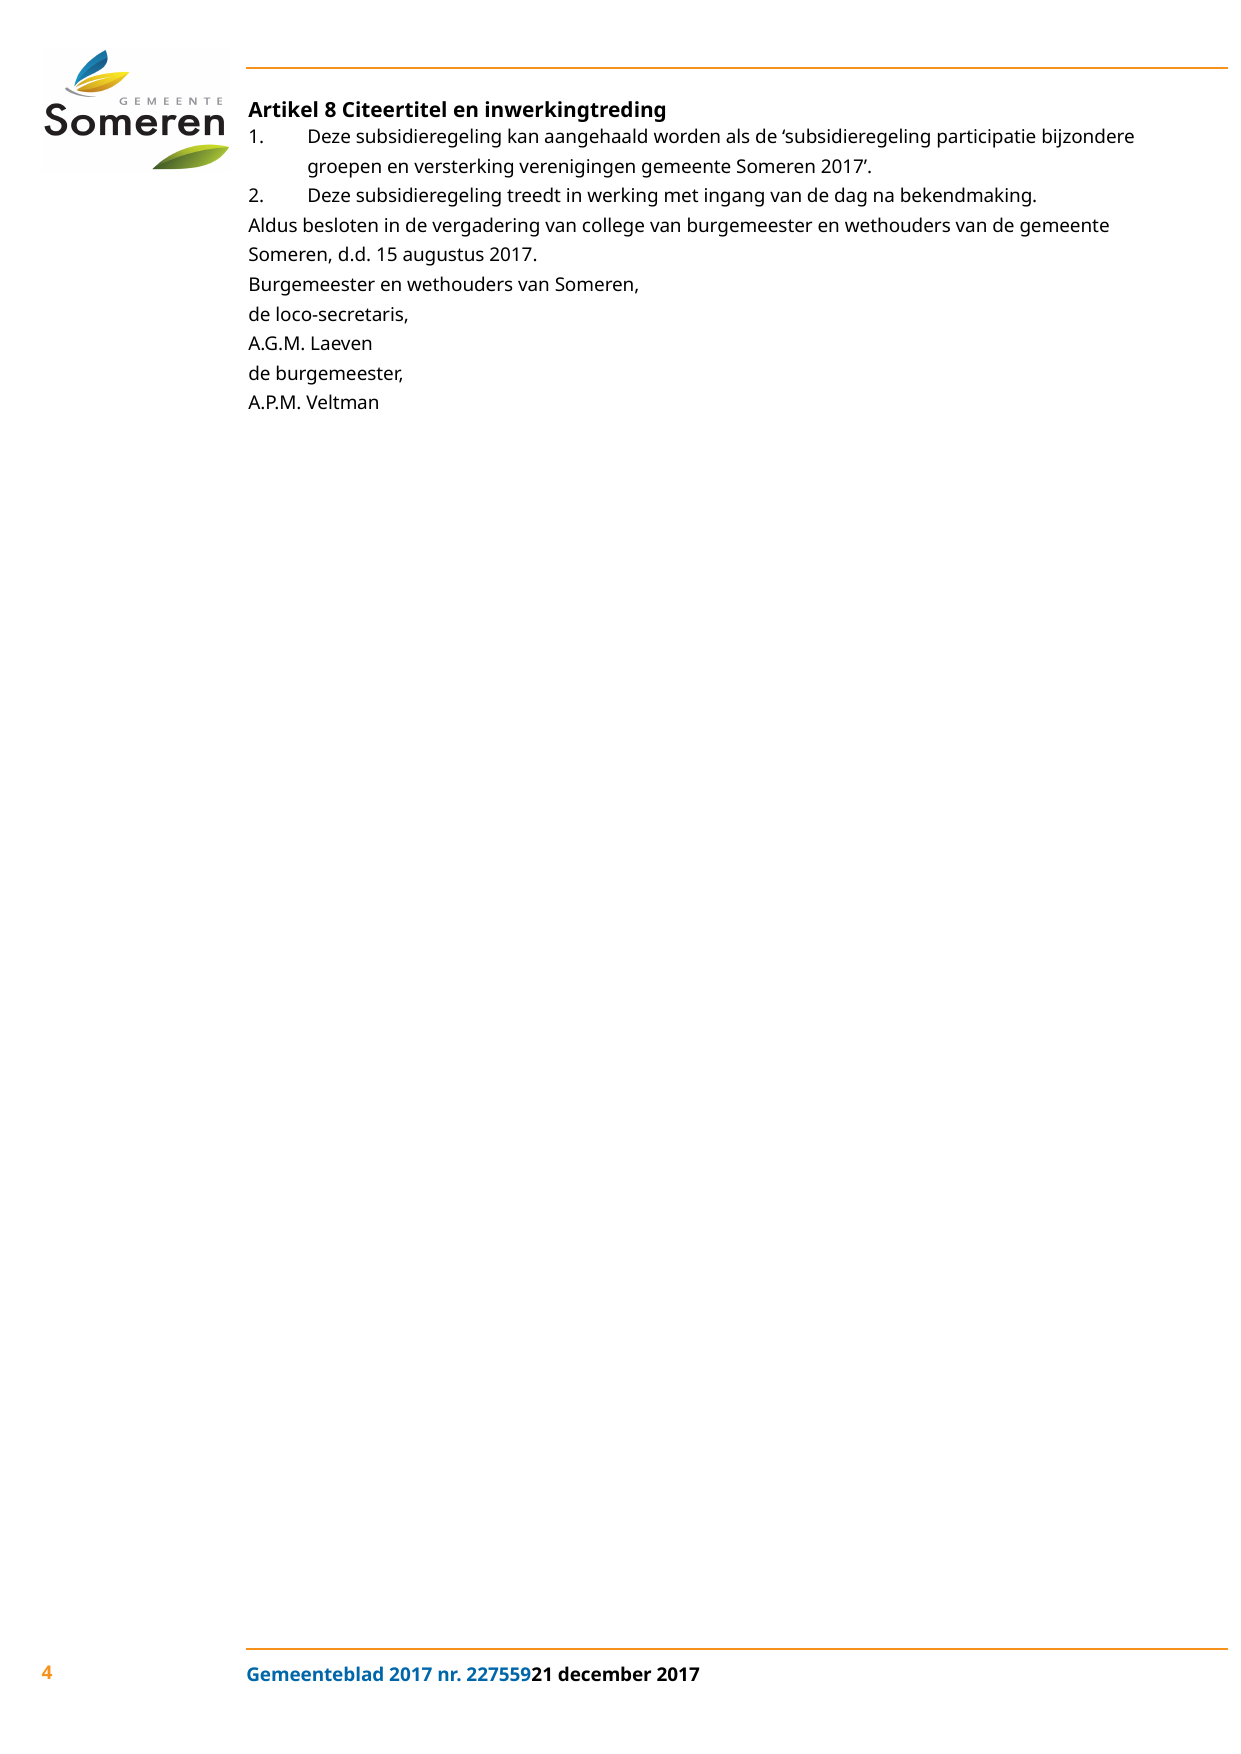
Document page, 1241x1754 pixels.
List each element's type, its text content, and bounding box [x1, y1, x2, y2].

list Deze subsidieregeling kan aangehaald worden als de ‘subsidieregeling participatie bijzondere groepen en versterking verenigingen gemeente Someren 2017’. [248, 123, 1152, 178]
text de burgemeester, [248, 360, 1152, 386]
picture [41, 47, 231, 172]
text Artikel 8 Citeertitel en inwerkingtreding [248, 95, 1152, 123]
text Aldus besloten in de vergadering van college van burgemeester en wethouders van de gemeente Someren, d.d. 15 augustus 2017. [248, 212, 1152, 267]
text de loco-secretaris, [248, 301, 1152, 326]
list Deze subsidieregeling treedt in werking met ingang van de dag na bekendmaking. [248, 182, 1152, 208]
text A.G.M. Laeven [248, 330, 1152, 356]
text Burgemeester en wethouders van Someren, [248, 271, 1152, 297]
text A.P.M. Veltman [248, 389, 1152, 415]
